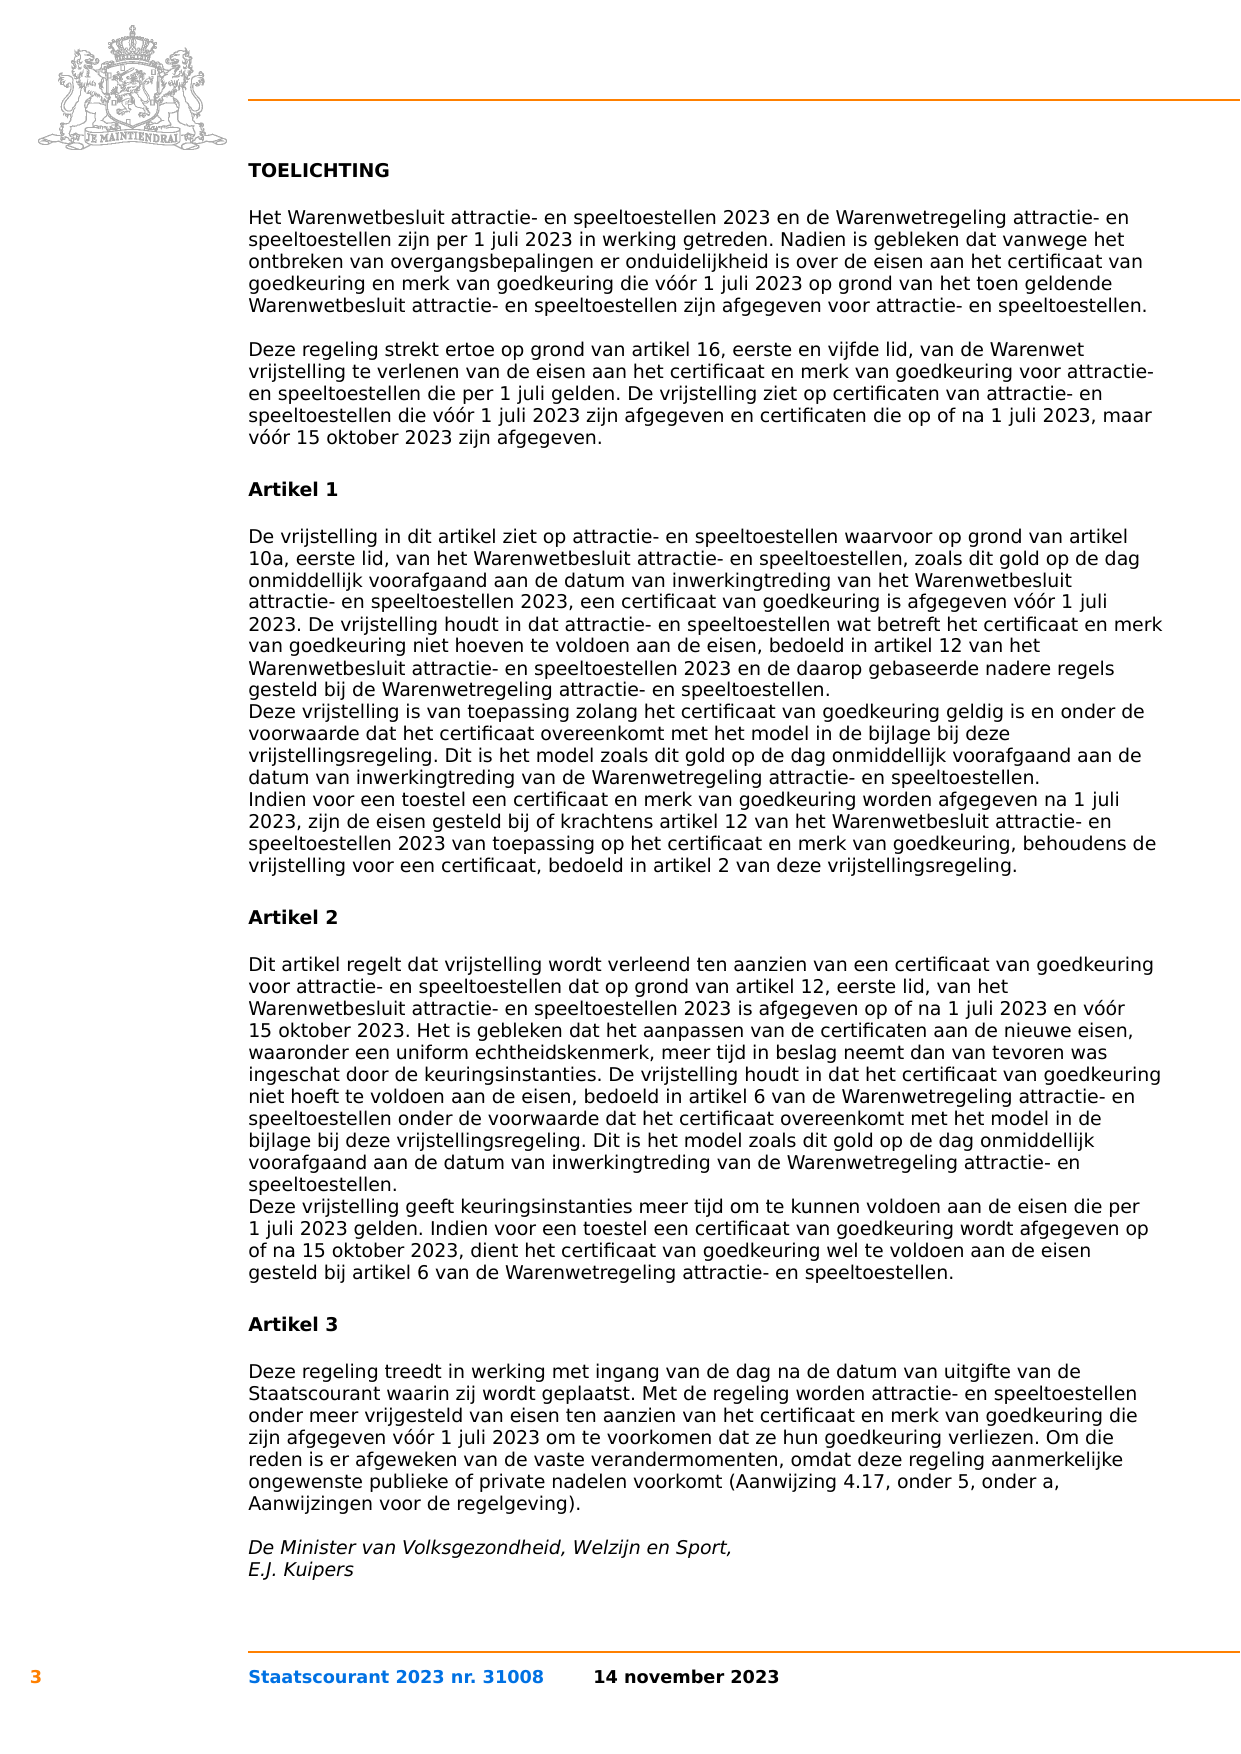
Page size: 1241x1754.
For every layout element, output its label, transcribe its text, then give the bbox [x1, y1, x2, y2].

text Het Warenwetbesluit attractie- en speeltoestellen 2023 en de Warenwetregeling attractie- en speeltoestellen zijn per 1 juli 2023 in werking getreden. Nadien is gebleken dat vanwege het ontbreken van overgangsbepalingen er onduidelijkheid is over de eisen aan het certificaat van goedkeuring en merk van goedkeuring die vóór 1 juli 2023 op grond van het toen geldende Warenwetbesluit attractie- en speeltoestellen zijn afgegeven voor attractie- en speeltoestellen. [248, 207, 1163, 317]
text Deze regeling strekt ertoe op grond van artikel 16, eerste en vijfde lid, van de Warenwet vrijstelling te verlenen van de eisen aan het certificaat en merk van goedkeuring voor attractie- en speeltoestellen die per 1 juli gelden. De vrijstelling ziet op certificaten van attractie- en speeltoestellen die vóór 1 juli 2023 zijn afgegeven en certificaten die op of na 1 juli 2023, maar vóór 15 oktober 2023 zijn afgegeven. [248, 339, 1163, 448]
text Deze vrijstelling geeft keuringsinstanties meer tijd om te kunnen voldoen aan de eisen die per 1 juli 2023 gelden. Indien voor een toestel een certificaat van goedkeuring wordt afgegeven op of na 15 oktober 2023, dient het certificaat van goedkeuring wel te voldoen aan de eisen gesteld bij artikel 6 van de Warenwetregeling attractie- en speeltoestellen. [248, 1196, 1163, 1284]
text Deze vrijstelling is van toepassing zolang het certificaat van goedkeuring geldig is en onder de voorwaarde dat het certificaat overeenkomt met het model in de bijlage bij deze vrijstellingsregeling. Dit is het model zoals dit gold op de dag onmiddellijk voorafgaand aan de datum van inwerkingtreding van de Warenwetregeling attractie- en speeltoestellen. [248, 701, 1163, 789]
text Indien voor een toestel een certificaat en merk van goedkeuring worden afgegeven na 1 juli 2023, zijn de eisen gesteld bij of krachtens artikel 12 van het Warenwetbesluit attractie- en speeltoestellen 2023 van toepassing op het certificaat en merk van goedkeuring, behoudens de vrijstelling voor een certificaat, bedoeld in artikel 2 van deze vrijstellingsregeling. [248, 789, 1163, 877]
text Deze regeling treedt in werking met ingang van de dag na de datum van uitgifte van de Staatscourant waarin zij wordt geplaatst. Met de regeling worden attractie- en speeltoestellen onder meer vrijgesteld van eisen ten aanzien van het certificaat en merk van goedkeuring die zijn afgegeven vóór 1 juli 2023 om te voorkomen dat ze hun goedkeuring verliezen. Om die reden is er afgeweken van de vaste verandermomenten, omdat deze regeling aanmerkelijke ongewenste publieke of private nadelen voorkomt (Aanwijzing 4.17, onder 5, onder a, Aanwijzingen voor de regelgeving). [248, 1361, 1163, 1515]
subtitle TOELICHTING [248, 160, 1163, 182]
text De vrijstelling in dit artikel ziet op attractie- en speeltoestellen waarvoor op grond van artikel 10a, eerste lid, van het Warenwetbesluit attractie- en speeltoestellen, zoals dit gold op de dag onmiddellijk voorafgaand aan de datum van inwerkingtreding van het Warenwetbesluit attractie- en speeltoestellen 2023, een certificaat van goedkeuring is afgegeven vóór 1 juli 2023. De vrijstelling houdt in dat attractie- en speeltoestellen wat betreft het certificaat en merk van goedkeuring niet hoeven te voldoen aan de eisen, bedoeld in artikel 12 van het Warenwetbesluit attractie- en speeltoestellen 2023 en de daarop gebaseerde nadere regels gesteld bij de Warenwetregeling attractie- en speeltoestellen. [248, 526, 1163, 701]
text Dit artikel regelt dat vrijstelling wordt verleend ten aanzien van een certificaat van goedkeuring voor attractie- en speeltoestellen dat op grond van artikel 12, eerste lid, van het Warenwetbesluit attractie- en speeltoestellen 2023 is afgegeven op of na 1 juli 2023 en vóór 15 oktober 2023. Het is gebleken dat het aanpassen van de certificaten aan de nieuwe eisen, waaronder een uniform echtheidskenmerk, meer tijd in beslag neemt dan van tevoren was ingeschat door de keuringsinstanties. De vrijstelling houdt in dat het certificaat van goedkeuring niet hoeft te voldoen aan de eisen, bedoeld in artikel 6 van de Warenwetregeling attractie- en speeltoestellen onder de voorwaarde dat het certificaat overeenkomt met het model in de bijlage bij deze vrijstellingsregeling. Dit is het model zoals dit gold op de dag onmiddellijk voorafgaand aan de datum van inwerkingtreding van de Warenwetregeling attractie- en speeltoestellen. [248, 954, 1163, 1196]
subtitle Artikel 3 [248, 1314, 1163, 1336]
picture [38, 25, 227, 150]
subtitle Artikel 2 [248, 907, 1163, 929]
subtitle Artikel 1 [248, 478, 1163, 501]
text De Minister van Volksgezondheid, Welzijn en Sport, E.J. Kuipers [248, 1537, 1163, 1581]
